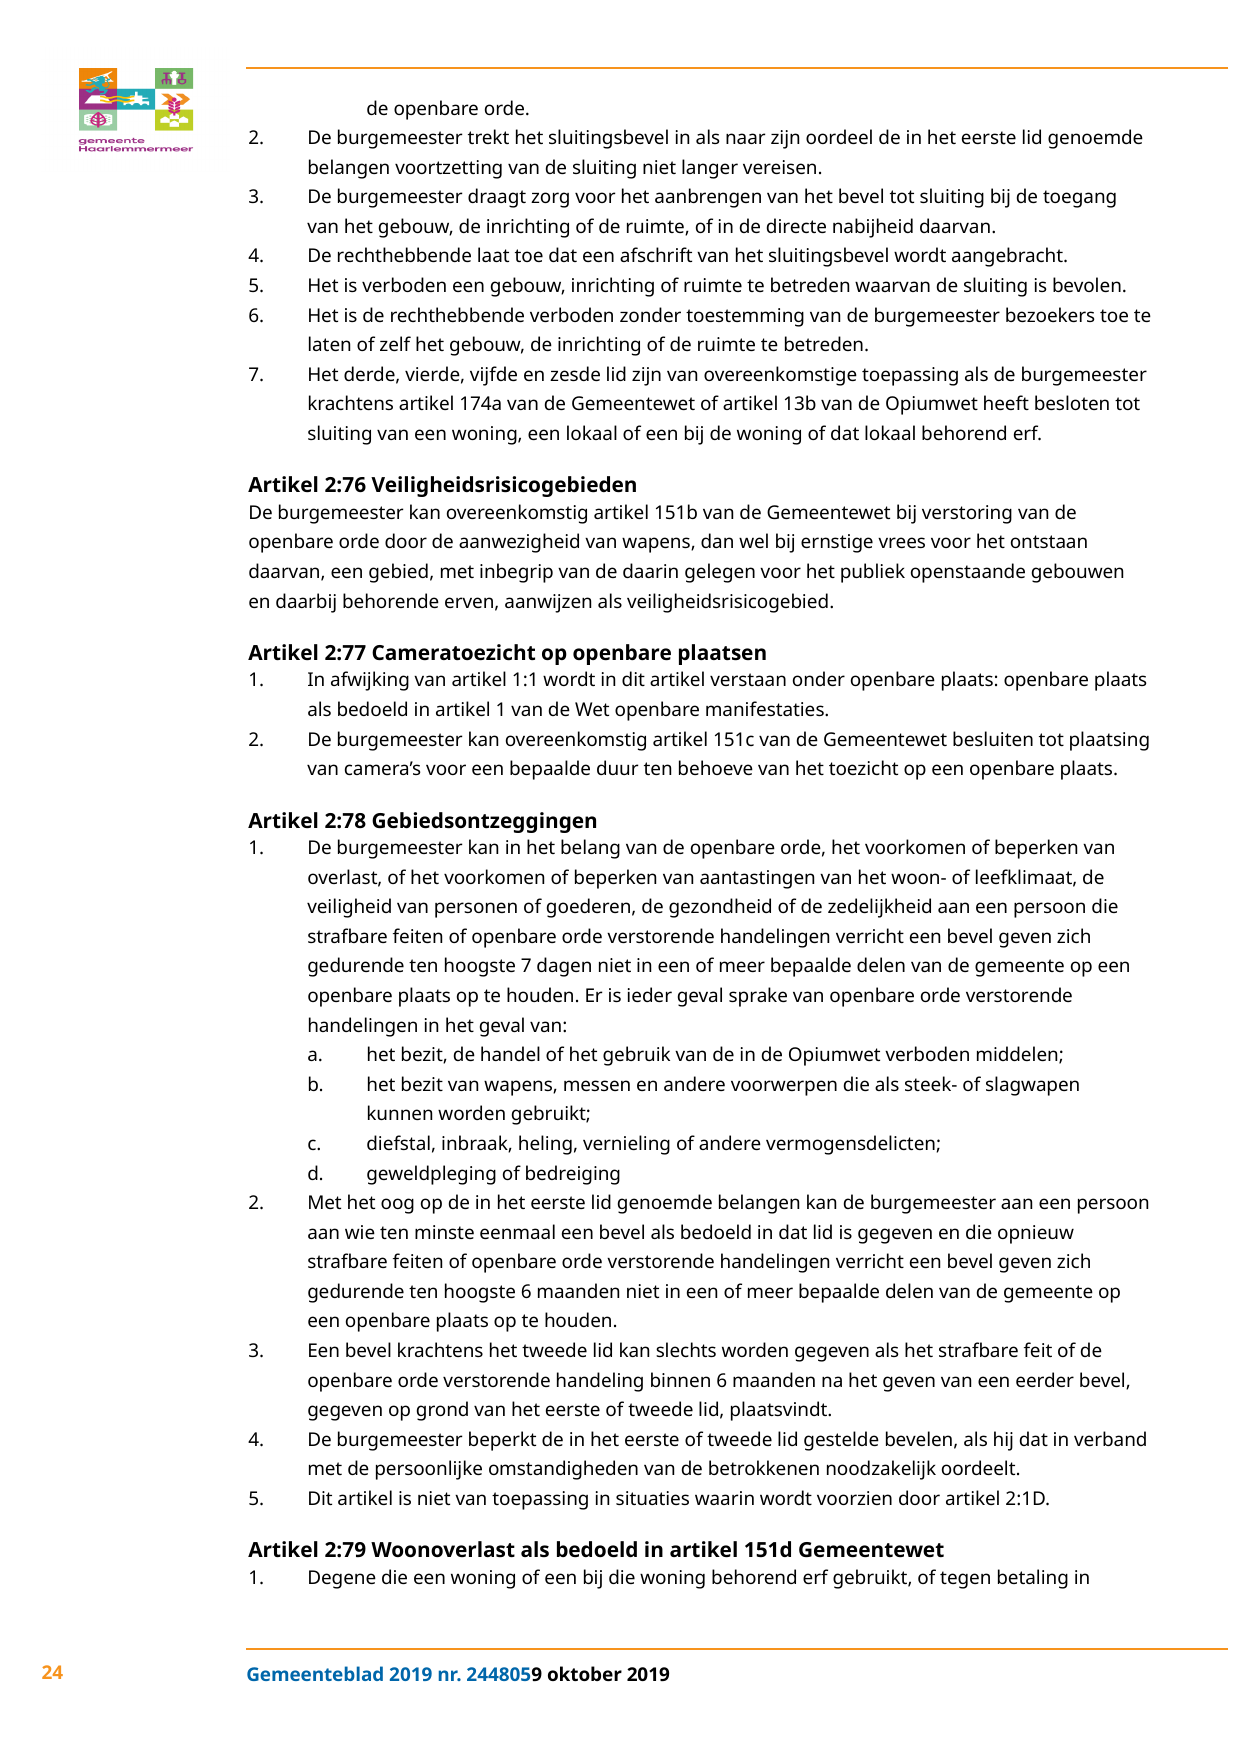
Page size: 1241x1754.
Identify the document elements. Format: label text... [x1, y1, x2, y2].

list De burgemeester trekt het sluitingsbevel in als naar zijn oordeel de in het eerste lid genoemde belangen voortzetting van de sluiting niet langer vereisen. [248, 124, 1152, 180]
list geweldpleging of bedreiging [307, 1160, 1152, 1185]
text Artikel 2:76 Veiligheidsrisicogebieden [248, 471, 1152, 499]
list het bezit, de handel of het gebruik van de in de Opiumwet verboden middelen; [307, 1041, 1152, 1067]
list De rechthebbende laat toe dat een afschrift van het sluitingsbevel wordt aangebracht. [248, 243, 1152, 268]
text Artikel 2:77 Cameratoezicht op openbare plaatsen [248, 638, 1152, 667]
list De burgemeester kan overeenkomstig artikel 151c van de Gemeentewet besluiten tot plaatsing van camera’s voor een bepaalde duur ten behoeve van het toezicht op een openbare plaats. [248, 726, 1152, 781]
list De burgemeester kan in het belang van de openbare orde, het voorkomen of beperken van overlast, of het voorkomen of beperken van aantastingen van het woon- of leefklimaat, de veiligheid van personen of goederen, de gezondheid of de zedelijkheid aan een persoon die strafbare feiten of openbare orde verstorende handelingen verricht een bevel geven zich gedurende ten hoogste 7 dagen niet in een of meer bepaalde delen van de gemeente op een openbare plaats op te houden. Er is ieder geval sprake van openbare orde verstorende handelingen in het geval van: [248, 834, 1152, 1037]
text De burgemeester kan overeenkomstig artikel 151b van de Gemeentewet bij verstoring van de openbare orde door de aanwezigheid van wapens, dan wel bij ernstige vrees voor het ontstaan daarvan, een gebied, met inbegrip van de daarin gelegen voor het publiek openstaande gebouwen en daarbij behorende erven, aanwijzen als veiligheidsrisicogebied. [248, 499, 1152, 613]
list Het is de rechthebbende verboden zonder toestemming van de burgemeester bezoekers toe te laten of zelf het gebouw, de inrichting of de ruimte te betreden. [248, 302, 1152, 357]
list het bezit van wapens, messen en andere voorwerpen die als steek- of slagwapen kunnen worden gebruikt; [307, 1071, 1152, 1126]
list diefstal, inbraak, heling, vernieling of andere vermogensdelicten; [307, 1130, 1152, 1156]
list Het derde, vierde, vijfde en zesde lid zijn van overeenkomstige toepassing als de burgemeester krachtens artikel 174a van de Gemeentewet of artikel 13b van de Opiumwet heeft besloten tot sluiting van een woning, een lokaal of een bij de woning of dat lokaal behorend erf. [248, 361, 1152, 446]
text Artikel 2:78 Gebiedsontzeggingen [248, 806, 1152, 834]
list De burgemeester draagt zorg voor het aanbrengen van het bevel tot sluiting bij de toegang van het gebouw, de inrichting of de ruimte, of in de directe nabijheid daarvan. [248, 183, 1152, 239]
text Artikel 2:79 Woonoverlast als bedoeld in artikel 151d Gemeentewet [248, 1536, 1152, 1564]
list Het is verboden een gebouw, inrichting of ruimte te betreden waarvan de sluiting is bevolen. [248, 272, 1152, 298]
list In afwijking van artikel 1:1 wordt in dit artikel verstaan onder openbare plaats: openbare plaats als bedoeld in artikel 1 van de Wet openbare manifestaties. [248, 667, 1152, 722]
list Dit artikel is niet van toepassing in situaties waarin wordt voorzien door artikel 2:1D. [248, 1485, 1152, 1511]
picture [41, 47, 231, 172]
list Degene die een woning of een bij die woning behorend erf gebruikt, of tegen betaling in [248, 1564, 1152, 1590]
list Met het oog op de in het eerste lid genoemde belangen kan de burgemeester aan een persoon aan wie ten minste eenmaal een bevel als bedoeld in dat lid is gegeven en die opnieuw strafbare feiten of openbare orde verstorende handelingen verricht een bevel geven zich gedurende ten hoogste 6 maanden niet in een of meer bepaalde delen van de gemeente op een openbare plaats op te houden. [248, 1189, 1152, 1333]
list De burgemeester beperkt de in het eerste of tweede lid gestelde bevelen, als hij dat in verband met de persoonlijke omstandigheden van de betrokkenen noodzakelijk oordeelt. [248, 1426, 1152, 1481]
list de openbare orde. [307, 95, 1152, 121]
list Een bevel krachtens het tweede lid kan slechts worden gegeven als het strafbare feit of de openbare orde verstorende handeling binnen 6 maanden na het geven van een eerder bevel, gegeven op grond van het eerste of tweede lid, plaatsvindt. [248, 1337, 1152, 1422]
